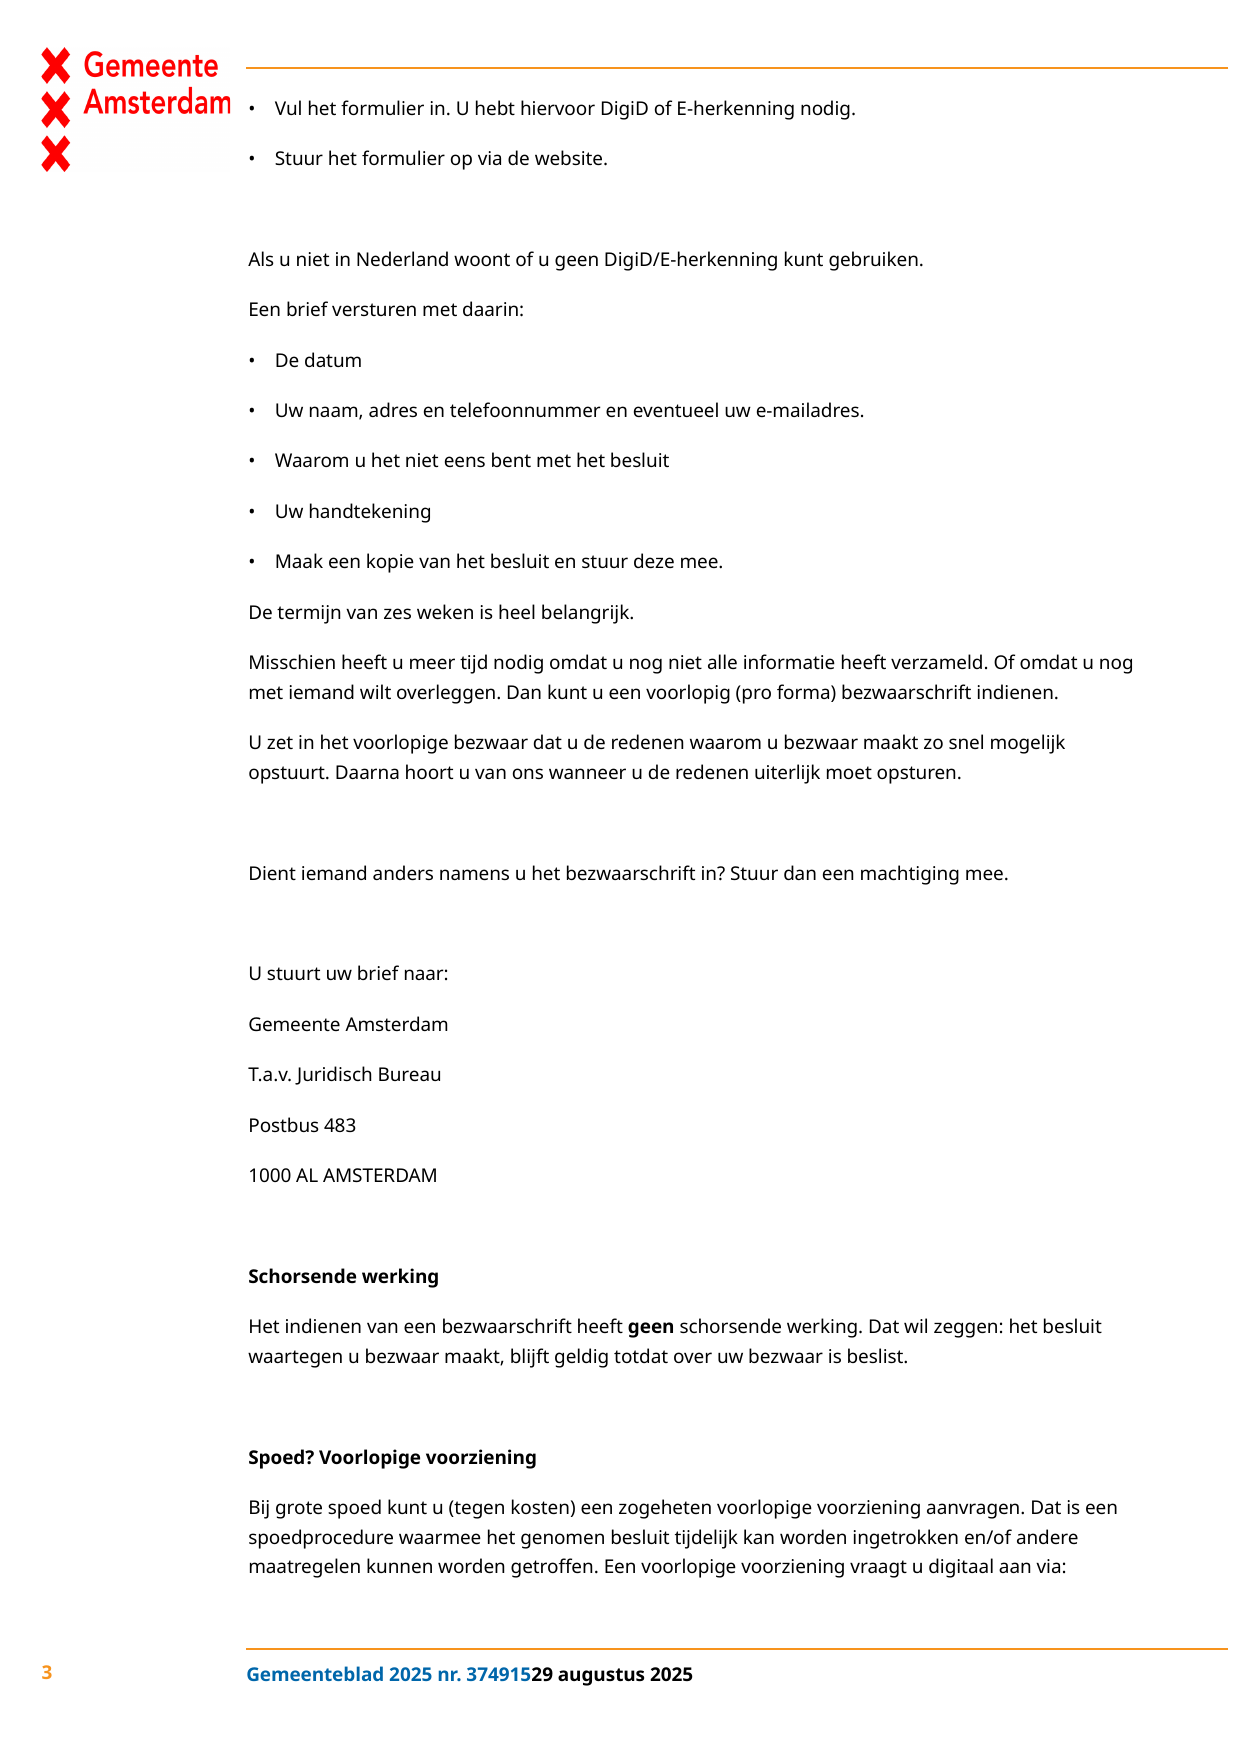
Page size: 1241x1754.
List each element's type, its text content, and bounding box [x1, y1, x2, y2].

picture [41, 47, 231, 172]
text Schorsende werking [248, 1263, 1152, 1289]
text Dient iemand anders namens u het bezwaarschrift in? Stuur dan een machtiging mee. [248, 860, 1152, 886]
text • Uw handtekening [248, 498, 1152, 524]
text • Waarom u het niet eens bent met het besluit [248, 448, 1152, 473]
text Een brief versturen met daarin: [248, 296, 1152, 322]
text De termijn van zes weken is heel belangrijk. [248, 599, 1152, 625]
text U zet in het voorlopige bezwaar dat u de redenen waarom u bezwaar maakt zo snel mogelijk opstuurt. Daarna hoort u van ons wanneer u de redenen uiterlijk moet opsturen. [248, 729, 1152, 785]
text Postbus 483 [248, 1112, 1152, 1138]
text • Maak een kopie van het besluit en stuur deze mee. [248, 548, 1152, 574]
text Spoed? Voorlopige voorziening [248, 1444, 1152, 1470]
text Het indienen van een bezwaarschrift heeft geen schorsende werking. Dat wil zeggen: het besluit waartegen u bezwaar maakt, blijft geldig totdat over uw bezwaar is beslist. [248, 1313, 1152, 1369]
text • Stuur het formulier op via de website. [248, 145, 1152, 171]
text • Uw naam, adres en telefoonnummer en eventueel uw e-mailadres. [248, 397, 1152, 423]
text 1000 AL AMSTERDAM [248, 1162, 1152, 1188]
text U stuurt uw brief naar: [248, 961, 1152, 986]
text Misschien heeft u meer tijd nodig omdat u nog niet alle informatie heeft verzameld. Of omdat u nog met iemand wilt overleggen. Dan kunt u een voorlopig (pro forma) bezwaarschrift indienen. [248, 649, 1152, 705]
text • De datum [248, 347, 1152, 373]
text Als u niet in Nederland woont of u geen DigiD/E-herkenning kunt gebruiken. [248, 246, 1152, 272]
text • Vul het formulier in. U hebt hiervoor DigiD of E-herkenning nodig. [248, 95, 1152, 121]
text T.a.v. Juridisch Bureau [248, 1061, 1152, 1087]
text Gemeente Amsterdam [248, 1011, 1152, 1037]
text Bij grote spoed kunt u (tegen kosten) een zogeheten voorlopige voorziening aanvragen. Dat is een spoedprocedure waarmee het genomen besluit tijdelijk kan worden ingetrokken en/of andere maatregelen kunnen worden getroffen. Een voorlopige voorziening vraagt u digitaal aan via: [248, 1494, 1152, 1579]
